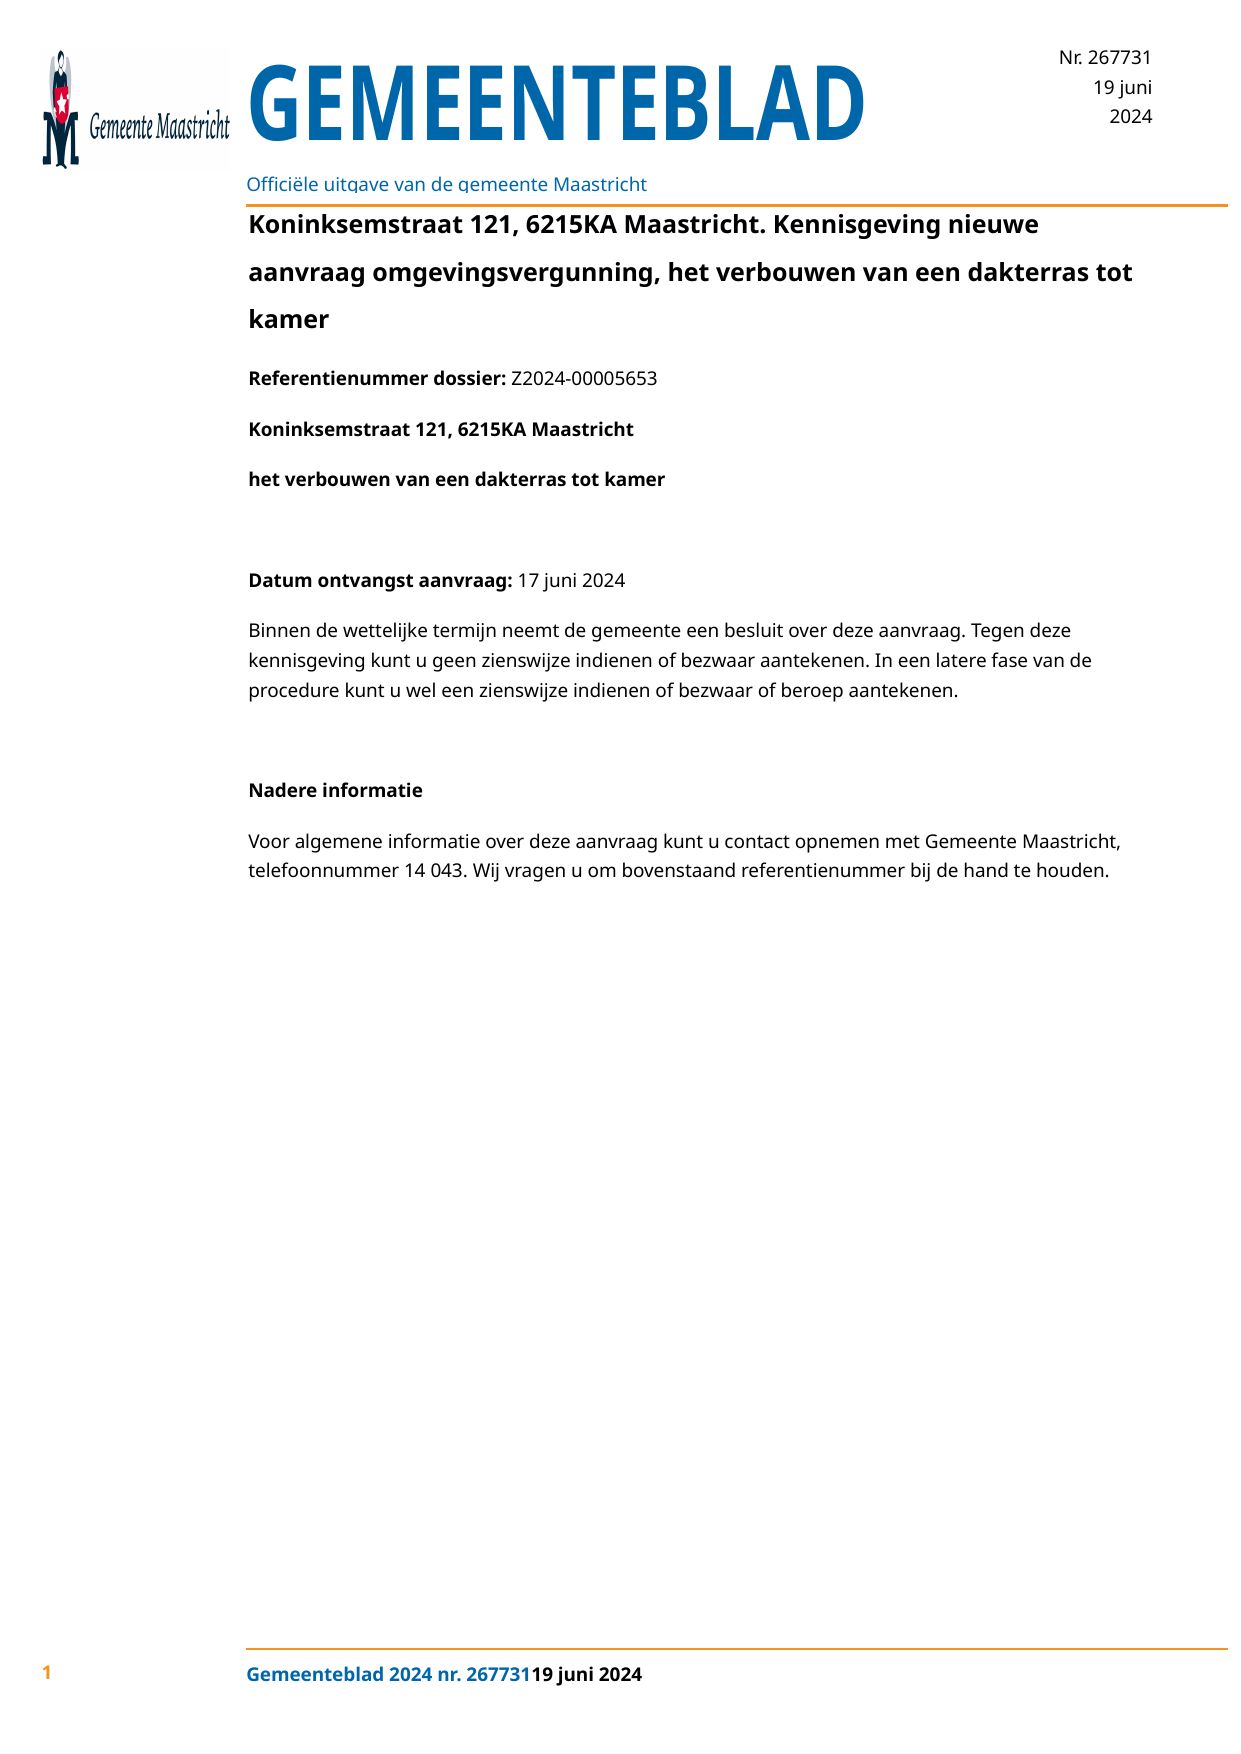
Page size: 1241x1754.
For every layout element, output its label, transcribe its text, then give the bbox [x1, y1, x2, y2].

text Binnen de wettelijke termijn neemt de gemeente een besluit over deze aanvraag. Tegen deze kennisgeving kunt u geen zienswijze indienen of bezwaar aantekenen. In een latere fase van de procedure kunt u wel een zienswijze indienen of bezwaar of beroep aantekenen. [248, 618, 1152, 702]
text Referentienummer dossier: Z2024-00005653 [248, 366, 1152, 391]
text Voor algemene informatie over deze aanvraag kunt u contact opnemen met Gemeente Maastricht, telefoonnummer 14 043. Wij vragen u om bovenstaand referentienummer bij de hand te houden. [248, 828, 1152, 883]
text Nadere informatie [248, 778, 1152, 803]
text Koninksemstraat 121, 6215KA Maastricht [248, 416, 1152, 442]
text Koninksemstraat 121, 6215KA Maastricht. Kennisgeving nieuwe aanvraag omgevingsvergunning, het verbouwen van een dakterras tot kamer [248, 207, 1152, 336]
picture [41, 47, 231, 172]
text het verbouwen van een dakterras tot kamer [248, 466, 1152, 492]
text Datum ontvangst aanvraag: 17 juni 2024 [248, 567, 1152, 593]
